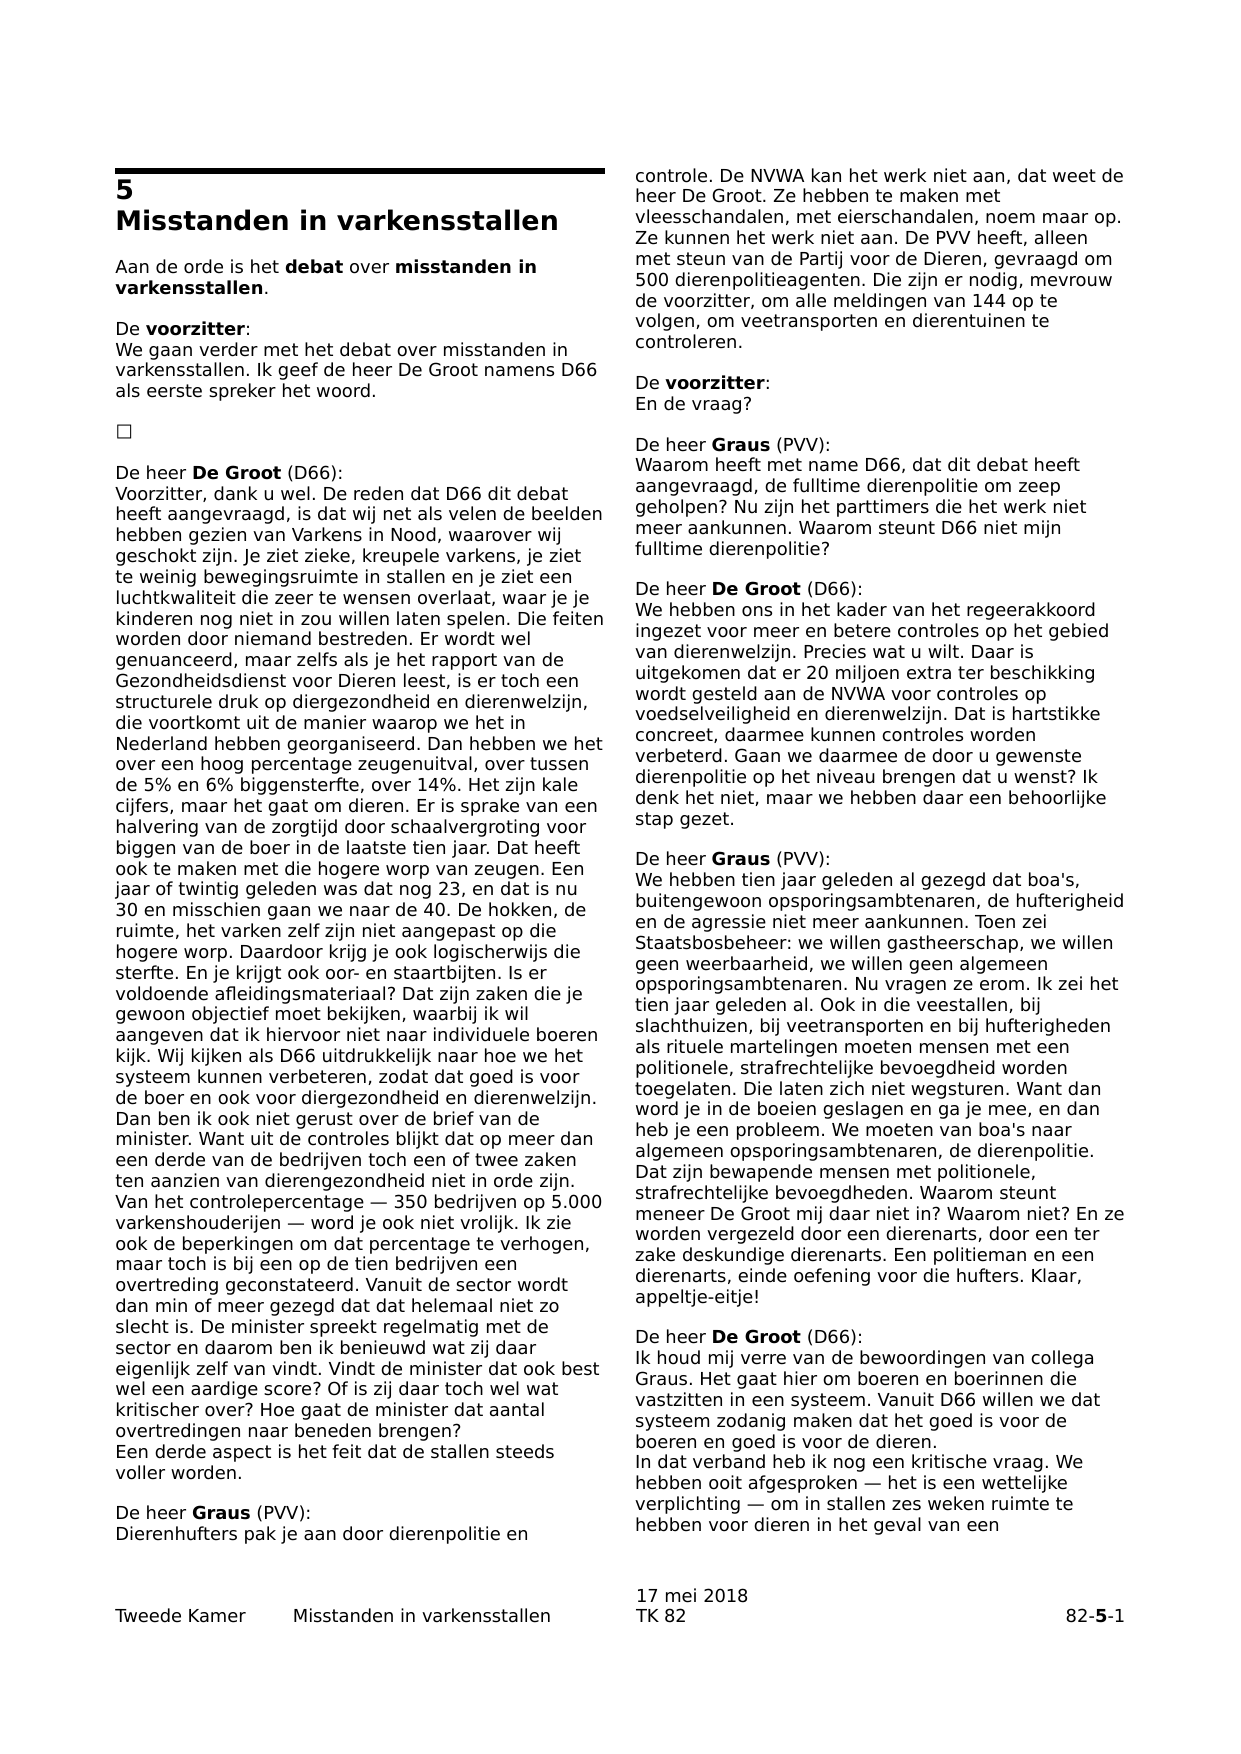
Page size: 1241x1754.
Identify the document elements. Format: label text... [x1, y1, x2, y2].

text Waarom heeft met name D66, dat dit debat heeft aangevraagd, de fulltime dierenpolitie om zeep geholpen? Nu zijn het parttimers die het werk niet meer aankunnen. Waarom steunt D66 niet mijn fulltime dierenpolitie? [635, 455, 1125, 559]
text De heer De Groot (D66): [635, 1327, 1125, 1348]
text De heer Graus (PVV): [635, 434, 1125, 455]
text We gaan verder met het debat over misstanden in varkensstallen. Ik geef de heer De Groot namens D66 als eerste spreker het woord. [115, 339, 605, 402]
text We hebben tien jaar geleden al gezegd dat boa's, buitengewoon opsporingsambtenaren, de hufterigheid en de agressie niet meer aankunnen. Toen zei Staatsbosbeheer: we willen gastheerschap, we willen geen weerbaarheid, we willen geen algemeen opsporingsambtenaren. Nu vragen ze erom. Ik zei het tien jaar geleden al. Ook in die veestallen, bij slachthuizen, bij veetransporten en bij hufterigheden als rituele martelingen moeten mensen met een politionele, strafrechtelijke bevoegdheid worden toegelaten. Die laten zich niet wegsturen. Want dan word je in de boeien geslagen en ga je mee, en dan heb je een probleem. We moeten van boa's naar algemeen opsporingsambtenaren, de dierenpolitie. Dat zijn bewapende mensen met politionele, strafrechtelijke bevoegdheden. Waarom steunt meneer De Groot mij daar niet in? Waarom niet? En ze worden vergezeld door een dierenarts, door een ter zake deskundige dierenarts. Een politieman en een dierenarts, einde oefening voor die hufters. Klaar, appeltje-eitje! [635, 870, 1125, 1307]
text controle. De NVWA kan het werk niet aan, dat weet de heer De Groot. Ze hebben te maken met vleesschandalen, met eierschandalen, noem maar op. Ze kunnen het werk niet aan. De PVV heeft, alleen met steun van de Partij voor de Dieren, gevraagd om 500 dierenpolitieagenten. Die zijn er nodig, mevrouw de voorzitter, om alle meldingen van 144 op te volgen, om veetransporten en dierentuinen te controleren. [635, 165, 1125, 353]
text Voorzitter, dank u wel. De reden dat D66 dit debat heeft aangevraagd, is dat wij net als velen de beelden hebben gezien van Varkens in Nood, waarover wij geschokt zijn. Je ziet zieke, kreupele varkens, je ziet te weinig bewegingsruimte in stallen en je ziet een luchtkwaliteit die zeer te wensen overlaat, waar je je kinderen nog niet in zou willen laten spelen. Die feiten worden door niemand bestreden. Er wordt wel genuanceerd, maar zelfs als je het rapport van de Gezondheidsdienst voor Dieren leest, is er toch een structurele druk op diergezondheid en dierenwelzijn, die voortkomt uit de manier waarop we het in Nederland hebben georganiseerd. Dan hebben we het over een hoog percentage zeugenuitval, over tussen de 5% en 6% biggensterfte, over 14%. Het zijn kale cijfers, maar het gaat om dieren. Er is sprake van een halvering van de zorgtijd door schaalvergroting voor biggen van de boer in de laatste tien jaar. Dat heeft ook te maken met die hogere worp van zeugen. Een jaar of twintig geleden was dat nog 23, en dat is nu 30 en misschien gaan we naar de 40. De hokken, de ruimte, het varken zelf zijn niet aangepast op die hogere worp. Daardoor krijg je ook logischerwijs die sterfte. En je krijgt ook oor- en staartbijten. Is er voldoende afleidingsmateriaal? Dat zijn zaken die je gewoon objectief moet bekijken, waarbij ik wil aangeven dat ik hiervoor niet naar individuele boeren kijk. Wij kijken als D66 uitdrukkelijk naar hoe we het systeem kunnen verbeteren, zodat dat goed is voor de boer en ook voor diergezondheid en dierenwelzijn. [115, 483, 605, 1108]
text De voorzitter: [635, 373, 1125, 393]
text De heer De Groot (D66): [635, 579, 1125, 600]
text ⬜ [115, 422, 605, 442]
text En de vraag? [635, 393, 1125, 414]
text Ik houd mij verre van de bewoordingen van collega Graus. Het gaat hier om boeren en boerinnen die vastzitten in een systeem. Vanuit D66 willen we dat systeem zodanig maken dat het goed is voor de boeren en goed is voor de dieren. [635, 1348, 1125, 1452]
text De voorzitter: [115, 318, 605, 339]
text Een derde aspect is het feit dat de stallen steeds voller worden. [115, 1442, 605, 1483]
text Dierenhufters pak je aan door dierenpolitie en [115, 1524, 605, 1545]
text Dan ben ik ook niet gerust over de brief van de minister. Want uit de controles blijkt dat op meer dan een derde van de bedrijven toch een of twee zaken ten aanzien van dierengezondheid niet in orde zijn. Van het controlepercentage — 350 bedrijven op 5.000 varkenshouderijen — word je ook niet vrolijk. Ik zie ook de beperkingen om dat percentage te verhogen, maar toch is bij een op de tien bedrijven een overtreding geconstateerd. Vanuit de sector wordt dan min of meer gezegd dat dat helemaal niet zo slecht is. De minister spreekt regelmatig met de sector en daarom ben ik benieuwd wat zij daar eigenlijk zelf van vindt. Vindt de minister dat ook best wel een aardige score? Of is zij daar toch wel wat kritischer over? Hoe gaat de minister dat aantal overtredingen naar beneden brengen? [115, 1108, 605, 1442]
text De heer Graus (PVV): [115, 1503, 605, 1524]
text De heer Graus (PVV): [635, 849, 1125, 870]
title 5 Misstanden in varkensstallen [115, 174, 605, 237]
text In dat verband heb ik nog een kritische vraag. We hebben ooit afgesproken — het is een wettelijke verplichting — om in stallen zes weken ruimte te hebben voor dieren in het geval van een [635, 1452, 1125, 1536]
text We hebben ons in het kader van het regeerakkoord ingezet voor meer en betere controles op het gebied van dierenwelzijn. Precies wat u wilt. Daar is uitgekomen dat er 20 miljoen extra ter beschikking wordt gesteld aan de NVWA voor controles op voedselveiligheid en dierenwelzijn. Dat is hartstikke concreet, daarmee kunnen controles worden verbeterd. Gaan we daarmee de door u gewenste dierenpolitie op het niveau brengen dat u wenst? Ik denk het niet, maar we hebben daar een behoorlijke stap gezet. [635, 600, 1125, 829]
text De heer De Groot (D66): [115, 462, 605, 483]
text Aan de orde is het debat over misstanden in varkensstallen. [115, 257, 605, 298]
